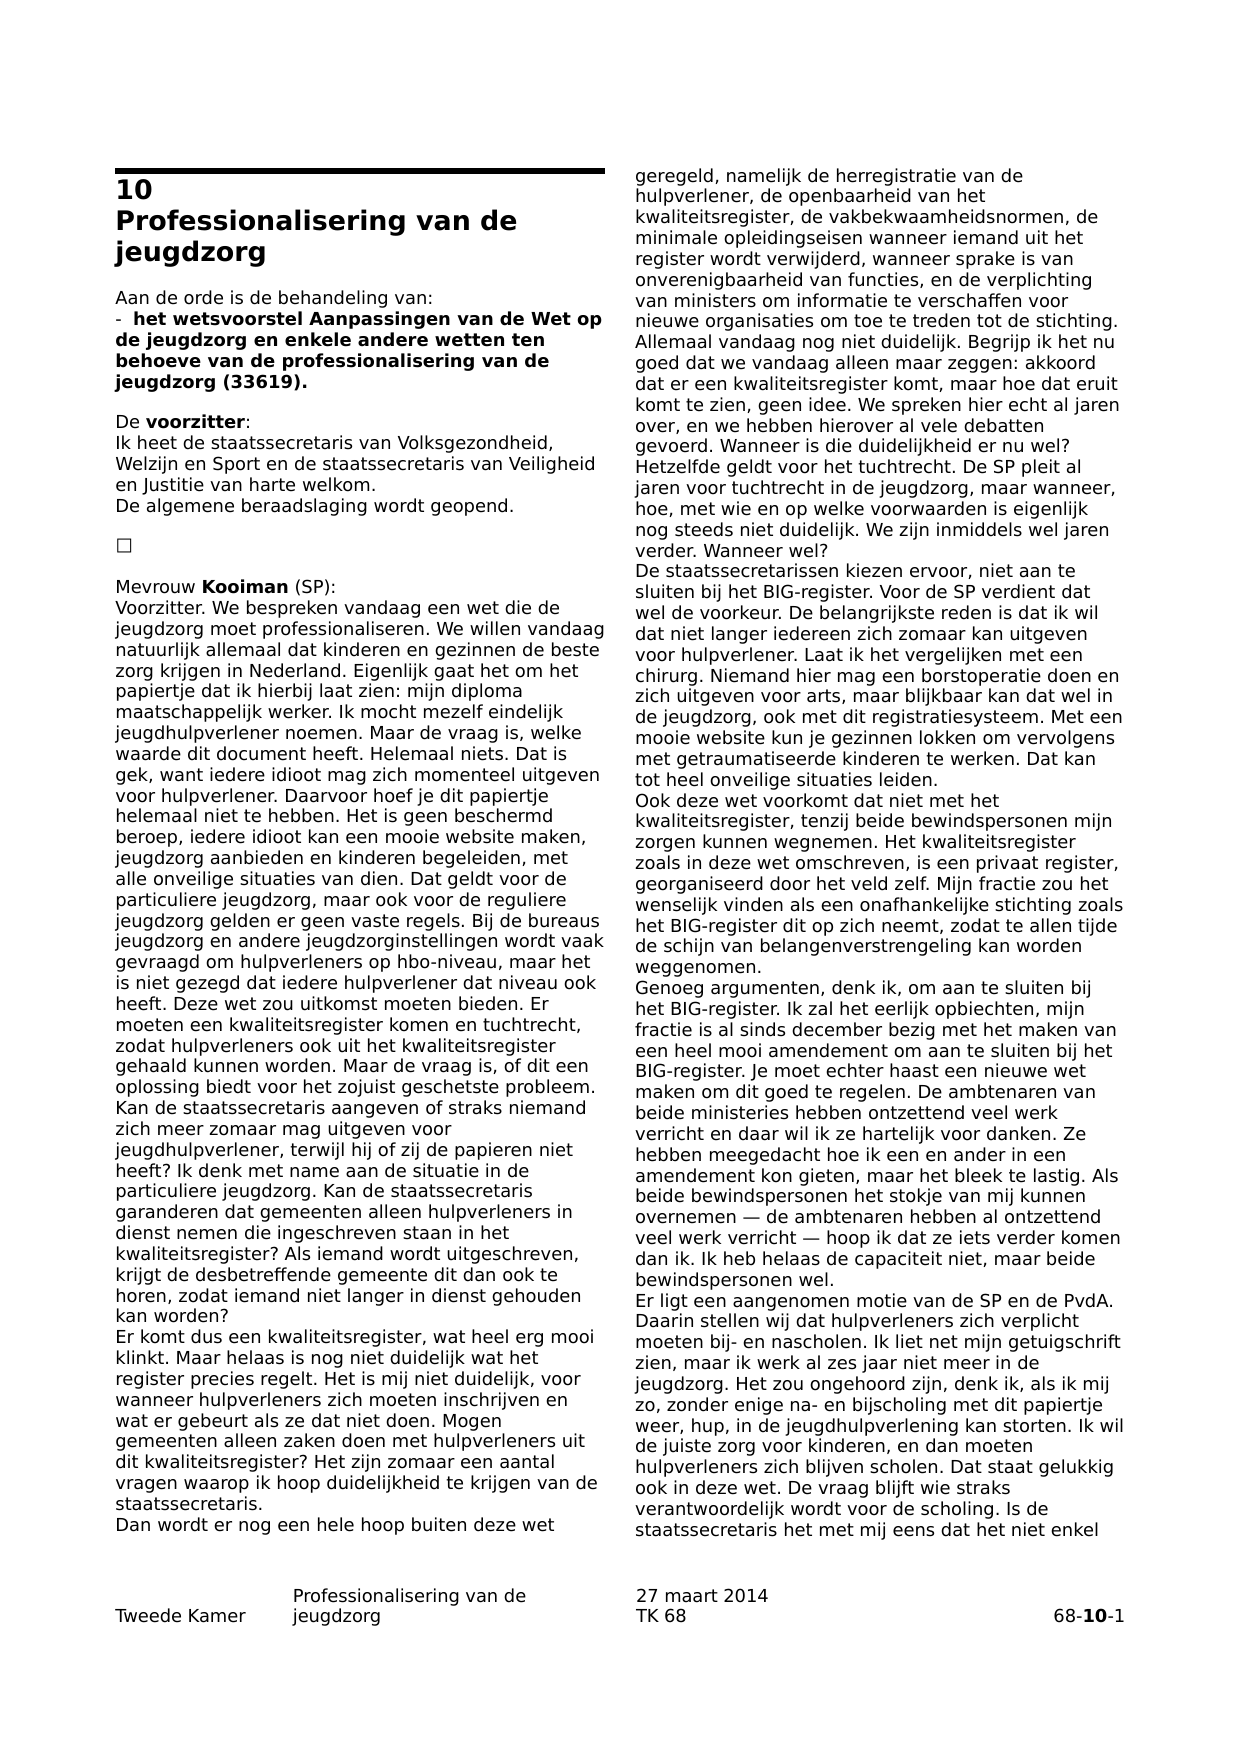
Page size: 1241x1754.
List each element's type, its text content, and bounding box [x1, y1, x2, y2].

text Ik heet de staatssecretaris van Volksgezondheid, Welzijn en Sport en de staatssecretaris van Veiligheid en Justitie van harte welkom. [115, 433, 605, 496]
text Er ligt een aangenomen motie van de SP en de PvdA. Daarin stellen wij dat hulpverleners zich verplicht moeten bij- en nascholen. Ik liet net mijn getuigschrift zien, maar ik werk al zes jaar niet meer in de jeugdzorg. Het zou ongehoord zijn, denk ik, als ik mij zo, zonder enige na- en bijscholing met dit papiertje weer, hup, in de jeugdhulpverlening kan storten. Ik wil de juiste zorg voor kinderen, en dan moeten hulpverleners zich blijven scholen. Dat staat gelukkig ook in deze wet. De vraag blijft wie straks verantwoordelijk wordt voor de scholing. Is de staatssecretaris het met mij eens dat het niet enkel [635, 1290, 1125, 1540]
text ⬜ [115, 536, 605, 557]
text Dan wordt er nog een hele hoop buiten deze wet [115, 1514, 605, 1535]
text Ook deze wet voorkomt dat niet met het kwaliteitsregister, tenzij beide bewindspersonen mijn zorgen kunnen wegnemen. Het kwaliteitsregister zoals in deze wet omschreven, is een privaat register, georganiseerd door het veld zelf. Mijn fractie zou het wenselijk vinden als een onafhankelijke stichting zoals het BIG-register dit op zich neemt, zodat te allen tijde de schijn van belangenverstrengeling kan worden weggenomen. [635, 790, 1125, 978]
text De algemene beraadslaging wordt geopend. [115, 496, 605, 516]
list het wetsvoorstel Aanpassingen van de Wet op de jeugdzorg en enkele andere wetten ten behoeve van de professionalisering van de jeugdzorg (33619). [115, 309, 605, 392]
text geregeld, namelijk de herregistratie van de hulpverlener, de openbaarheid van het kwaliteitsregister, de vakbekwaamheidsnormen, de minimale opleidingseisen wanneer iemand uit het register wordt verwijderd, wanneer sprake is van onverenigbaarheid van functies, en de verplichting van ministers om informatie te verschaffen voor nieuwe organisaties om toe te treden tot de stichting. Allemaal vandaag nog niet duidelijk. Begrijp ik het nu goed dat we vandaag alleen maar zeggen: akkoord dat er een kwaliteitsregister komt, maar hoe dat eruit komt te zien, geen idee. We spreken hier echt al jaren over, en we hebben hierover al vele debatten gevoerd. Wanneer is die duidelijkheid er nu wel? Hetzelfde geldt voor het tuchtrecht. De SP pleit al jaren voor tuchtrecht in de jeugdzorg, maar wanneer, hoe, met wie en op welke voorwaarden is eigenlijk nog steeds niet duidelijk. We zijn inmiddels wel jaren verder. Wanneer wel? [635, 165, 1125, 561]
text De voorzitter: [115, 412, 605, 433]
text Er komt dus een kwaliteitsregister, wat heel erg mooi klinkt. Maar helaas is nog niet duidelijk wat het register precies regelt. Het is mij niet duidelijk, voor wanneer hulpverleners zich moeten inschrijven en wat er gebeurt als ze dat niet doen. Mogen gemeenten alleen zaken doen met hulpverleners uit dit kwaliteitsregister? Het zijn zomaar een aantal vragen waarop ik hoop duidelijkheid te krijgen van de staatssecretaris. [115, 1327, 605, 1514]
text Aan de orde is de behandeling van: [115, 288, 605, 309]
text Kan de staatssecretaris aangeven of straks niemand zich meer zomaar mag uitgeven voor jeugdhulpverlener, terwijl hij of zij de papieren niet heeft? Ik denk met name aan de situatie in de particuliere jeugdzorg. Kan de staatssecretaris garanderen dat gemeenten alleen hulpverleners in dienst nemen die ingeschreven staan in het kwaliteitsregister? Als iemand wordt uitgeschreven, krijgt de desbetreffende gemeente dit dan ook te horen, zodat iemand niet langer in dienst gehouden kan worden? [115, 1098, 605, 1327]
title 10 Professionalisering van de jeugdzorg [115, 174, 605, 268]
text De staatssecretarissen kiezen ervoor, niet aan te sluiten bij het BIG-register. Voor de SP verdient dat wel de voorkeur. De belangrijkste reden is dat ik wil dat niet langer iedereen zich zomaar kan uitgeven voor hulpverlener. Laat ik het vergelijken met een chirurg. Niemand hier mag een borstoperatie doen en zich uitgeven voor arts, maar blijkbaar kan dat wel in de jeugdzorg, ook met dit registratiesysteem. Met een mooie website kun je gezinnen lokken om vervolgens met getraumatiseerde kinderen te werken. Dat kan tot heel onveilige situaties leiden. [635, 561, 1125, 790]
text Voorzitter. We bespreken vandaag een wet die de jeugdzorg moet professionaliseren. We willen vandaag natuurlijk allemaal dat kinderen en gezinnen de beste zorg krijgen in Nederland. Eigenlijk gaat het om het papiertje dat ik hierbij laat zien: mijn diploma maatschappelijk werker. Ik mocht mezelf eindelijk jeugdhulpverlener noemen. Maar de vraag is, welke waarde dit document heeft. Helemaal niets. Dat is gek, want iedere idioot mag zich momenteel uitgeven voor hulpverlener. Daarvoor hoef je dit papiertje helemaal niet te hebben. Het is geen beschermd beroep, iedere idioot kan een mooie website maken, jeugdzorg aanbieden en kinderen begeleiden, met alle onveilige situaties van dien. Dat geldt voor de particuliere jeugdzorg, maar ook voor de reguliere jeugdzorg gelden er geen vaste regels. Bij de bureaus jeugdzorg en andere jeugdzorginstellingen wordt vaak gevraagd om hulpverleners op hbo-niveau, maar het is niet gezegd dat iedere hulpverlener dat niveau ook heeft. Deze wet zou uitkomst moeten bieden. Er moeten een kwaliteitsregister komen en tuchtrecht, zodat hulpverleners ook uit het kwaliteitsregister gehaald kunnen worden. Maar de vraag is, of dit een oplossing biedt voor het zojuist geschetste probleem. [115, 598, 605, 1098]
text Genoeg argumenten, denk ik, om aan te sluiten bij het BIG-register. Ik zal het eerlijk opbiechten, mijn fractie is al sinds december bezig met het maken van een heel mooi amendement om aan te sluiten bij het BIG-register. Je moet echter haast een nieuwe wet maken om dit goed te regelen. De ambtenaren van beide ministeries hebben ontzettend veel werk verricht en daar wil ik ze hartelijk voor danken. Ze hebben meegedacht hoe ik een en ander in een amendement kon gieten, maar het bleek te lastig. Als beide bewindspersonen het stokje van mij kunnen overnemen — de ambtenaren hebben al ontzettend veel werk verricht — hoop ik dat ze iets verder komen dan ik. Ik heb helaas de capaciteit niet, maar beide bewindspersonen wel. [635, 978, 1125, 1290]
text Mevrouw Kooiman (SP): [115, 577, 605, 598]
